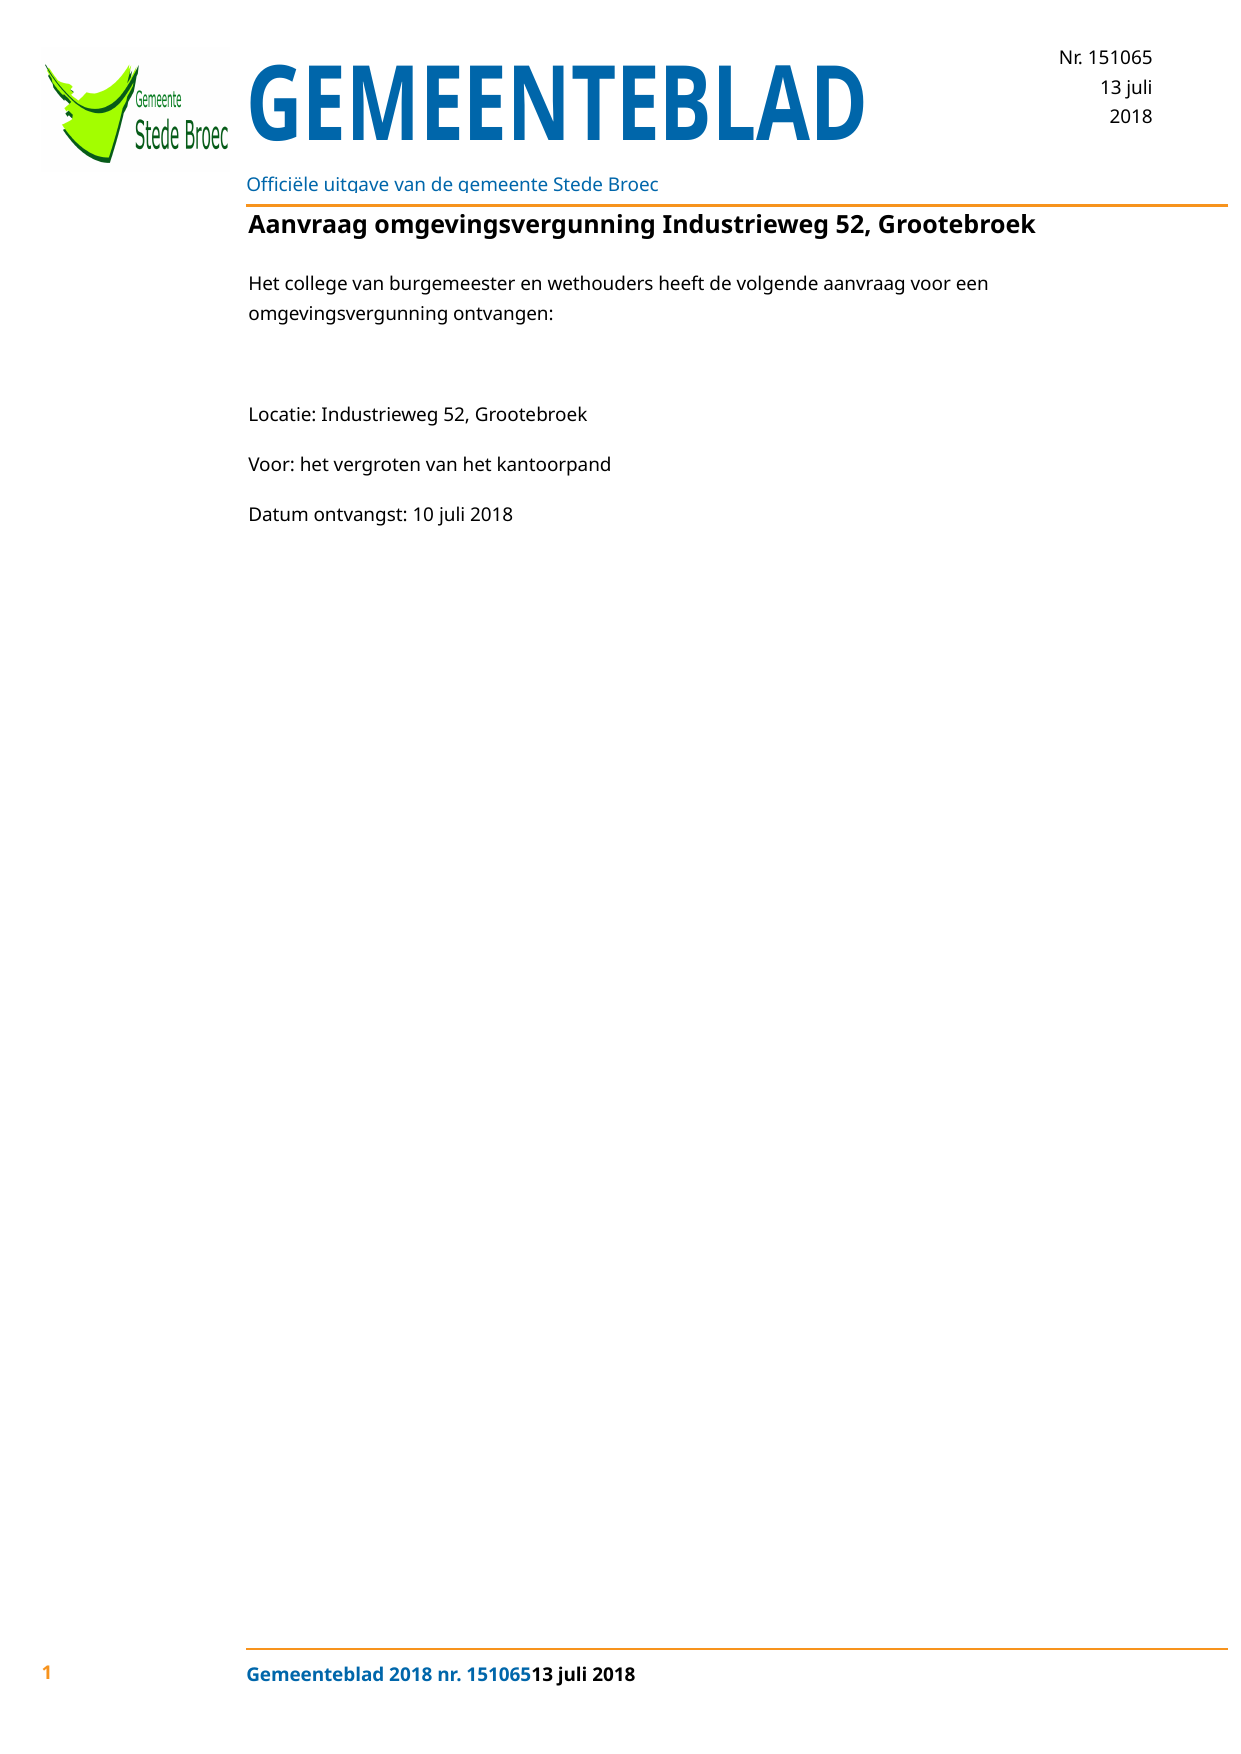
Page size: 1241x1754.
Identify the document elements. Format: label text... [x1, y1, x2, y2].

text Voor: het vergroten van het kantoorpand [248, 451, 1152, 477]
text Datum ontvangst: 10 juli 2018 [248, 502, 1152, 527]
text Het college van burgemeester en wethouders heeft de volgende aanvraag voor een omgevingsvergunning ontvangen: [248, 270, 1152, 326]
picture [41, 47, 231, 172]
text Aanvraag omgevingsvergunning Industrieweg 52, Grootebroek [248, 207, 1152, 241]
text Locatie: Industrieweg 52, Grootebroek [248, 401, 1152, 426]
